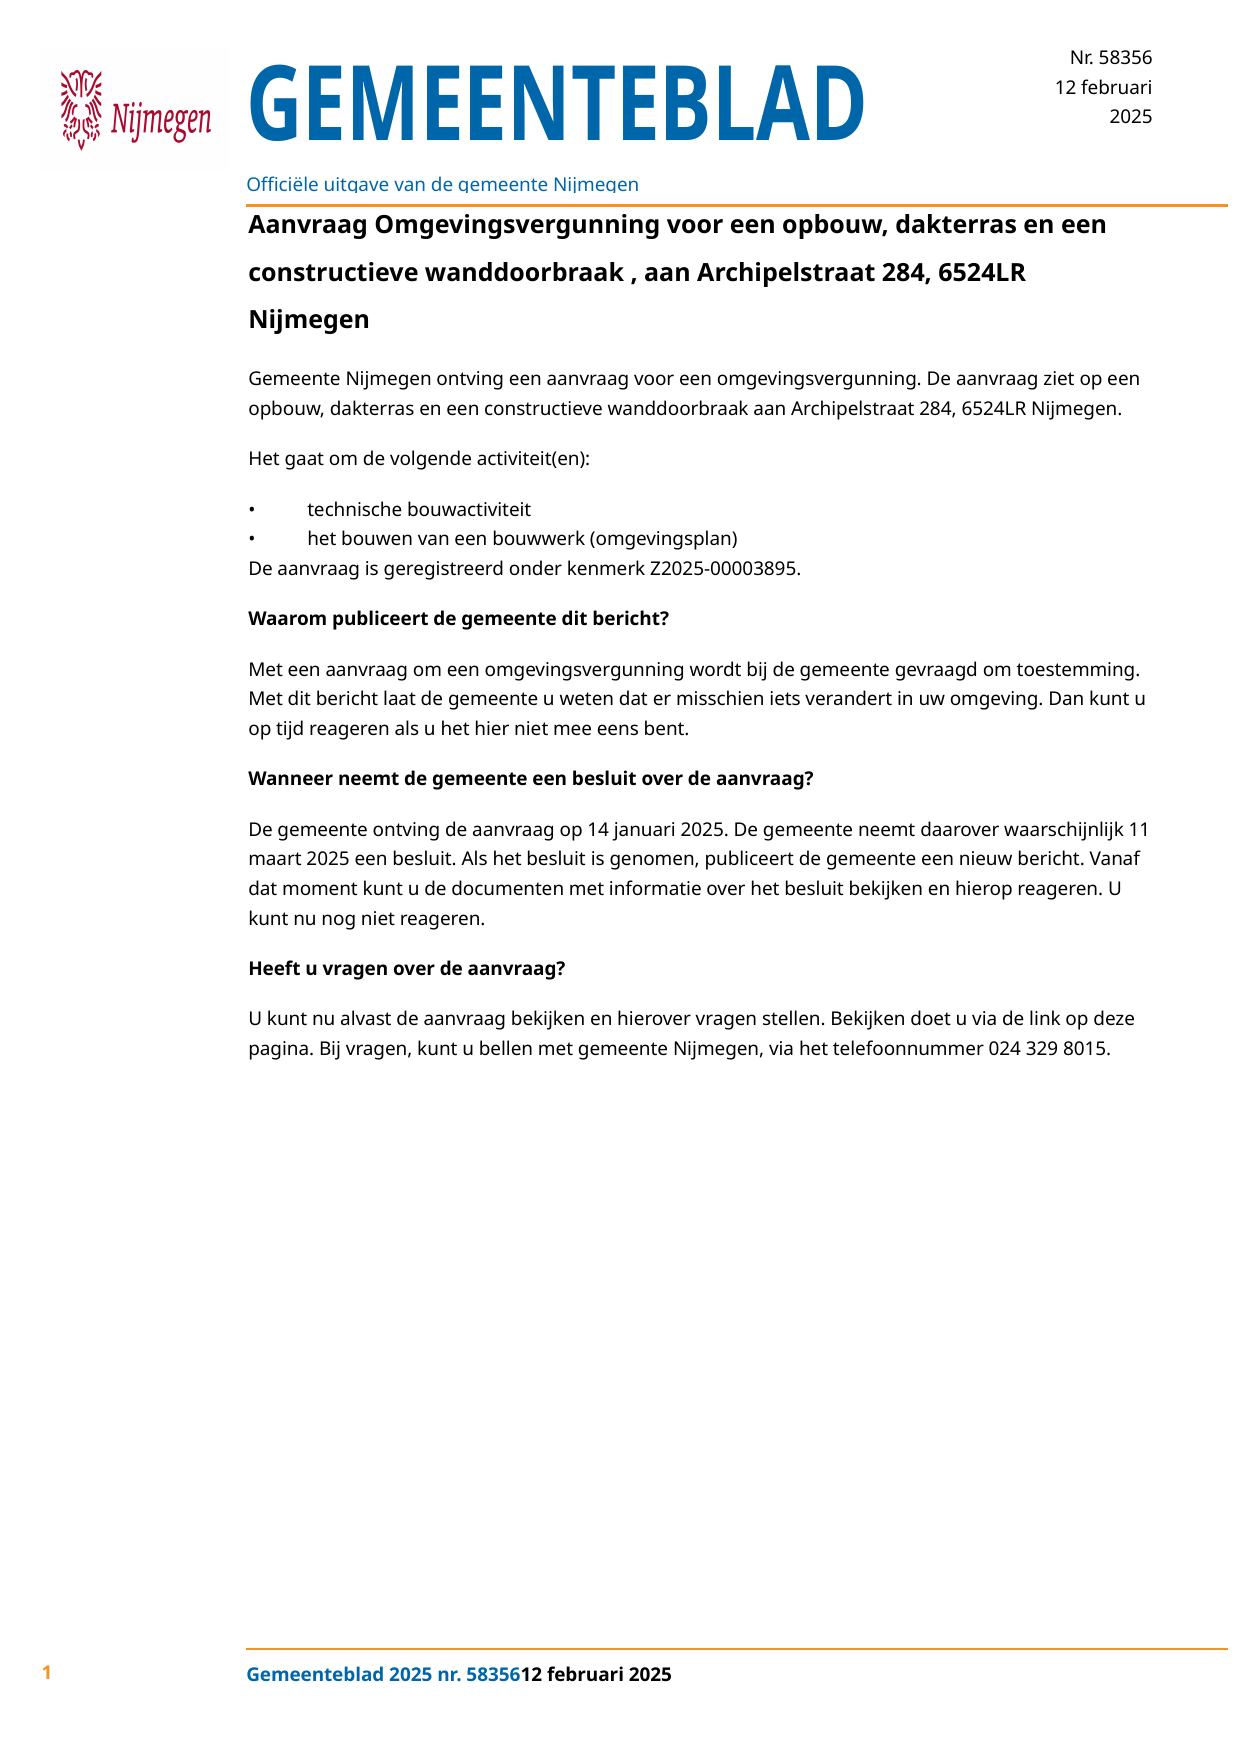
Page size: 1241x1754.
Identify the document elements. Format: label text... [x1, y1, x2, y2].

text Waarom publiceert de gemeente dit bericht? [248, 606, 1152, 631]
text De aanvraag is geregistreerd onder kenmerk Z2025-00003895. [248, 555, 1152, 581]
text U kunt nu alvast de aanvraag bekijken en hierover vragen stellen. Bekijken doet u via de link op deze pagina. Bij vragen, kunt u bellen met gemeente Nijmegen, via het telefoonnummer 024 329 8015. [248, 1006, 1152, 1061]
text Wanneer neemt de gemeente een besluit over de aanvraag? [248, 766, 1152, 791]
list technische bouwactiviteit [248, 496, 1152, 522]
list het bouwen van een bouwwerk (omgevingsplan) [248, 526, 1152, 551]
text Het gaat om de volgende activiteit(en): [248, 446, 1152, 471]
text Heeft u vragen over de aanvraag? [248, 955, 1152, 981]
text Aanvraag Omgevingsvergunning voor een opbouw, dakterras en een constructieve wanddoorbraak , aan Archipelstraat 284, 6524LR Nijmegen [248, 207, 1152, 336]
text Met een aanvraag om een omgevingsvergunning wordt bij de gemeente gevraagd om toestemming. Met dit bericht laat de gemeente u weten dat er misschien iets verandert in uw omgeving. Dan kunt u op tijd reageren als u het hier niet mee eens bent. [248, 656, 1152, 741]
text Gemeente Nijmegen ontving een aanvraag voor een omgevingsvergunning. De aanvraag ziet op een opbouw, dakterras en een constructieve wanddoorbraak aan Archipelstraat 284, 6524LR Nijmegen. [248, 366, 1152, 421]
picture [41, 47, 231, 172]
text De gemeente ontving de aanvraag op 14 januari 2025. De gemeente neemt daarover waarschijnlijk 11 maart 2025 een besluit. Als het besluit is genomen, publiceert de gemeente een nieuw bericht. Vanaf dat moment kunt u de documenten met informatie over het besluit bekijken en hierop reageren. U kunt nu nog niet reageren. [248, 816, 1152, 930]
